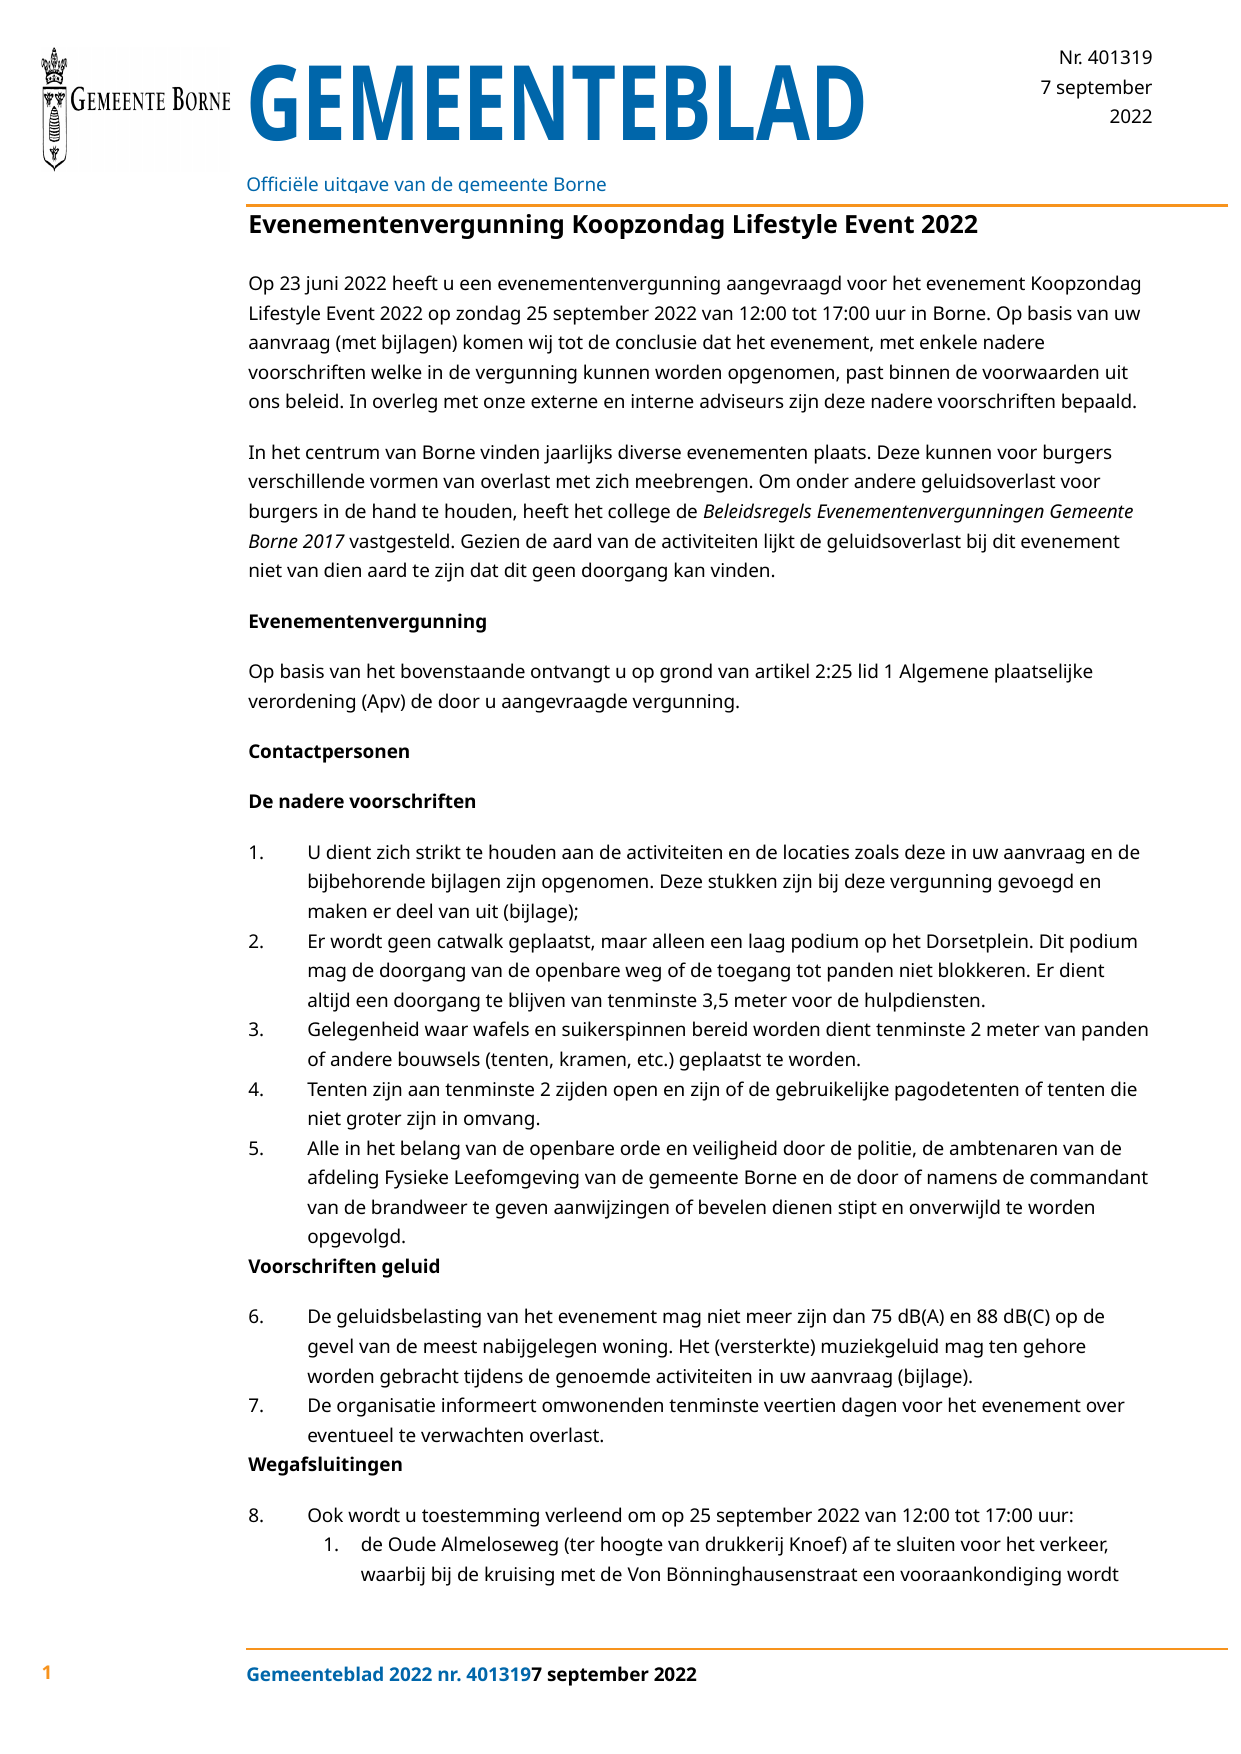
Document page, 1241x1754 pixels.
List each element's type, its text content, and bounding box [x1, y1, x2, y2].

list Tenten zijn aan tenminste 2 zijden open en zijn of de gebruikelijke pagodetenten of tenten die niet groter zijn in omvang. [248, 1076, 1152, 1131]
text In het centrum van Borne vinden jaarlijks diverse evenementen plaats. Deze kunnen voor burgers verschillende vormen van overlast met zich meebrengen. Om onder andere geluidsoverlast voor burgers in de hand te houden, heeft het college de Beleidsregels Evenementenvergunningen Gemeente Borne 2017 vastgesteld. Gezien de aard van de activiteiten lijkt de geluidsoverlast bij dit evenement niet van dien aard te zijn dat dit geen doorgang kan vinden. [248, 439, 1152, 583]
text Evenementenvergunning [248, 608, 1152, 633]
list De organisatie informeert omwonenden tenminste veertien dagen voor het evenement over eventueel te verwachten overlast. [248, 1392, 1152, 1448]
list Gelegenheid waar wafels en suikerspinnen bereid worden dient tenminste 2 meter van panden of andere bouwsels (tenten, kramen, etc.) geplaatst te worden. [248, 1017, 1152, 1072]
text Op basis van het bovenstaande ontvangt u op grond van artikel 2:25 lid 1 Algemene plaatselijke verordening (Apv) de door u aangevraagde vergunning. [248, 658, 1152, 713]
text De nadere voorschriften [248, 789, 1152, 814]
list U dient zich strikt te houden aan de activiteiten en de locaties zoals deze in uw aanvraag en de bijbehorende bijlagen zijn opgenomen. Deze stukken zijn bij deze vergunning gevoegd en maken er deel van uit (bijlage); [248, 839, 1152, 924]
text Evenementenvergunning Koopzondag Lifestyle Event 2022 [248, 207, 1152, 241]
list Ook wordt u toestemming verleend om op 25 september 2022 van 12:00 tot 17:00 uur: [248, 1502, 1152, 1528]
text Voorschriften geluid [248, 1253, 1152, 1279]
list de Oude Almeloseweg (ter hoogte van drukkerij Knoef) af te sluiten voor het verkeer, waarbij bij de kruising met de Von Bönninghausenstraat een vooraankondiging wordt [323, 1532, 1152, 1587]
text Op 23 juni 2022 heeft u een evenementenvergunning aangevraagd voor het evenement Koopzondag Lifestyle Event 2022 op zondag 25 september 2022 van 12:00 tot 17:00 uur in Borne. Op basis van uw aanvraag (met bijlagen) komen wij tot de conclusie dat het evenement, met enkele nadere voorschriften welke in de vergunning kunnen worden opgenomen, past binnen de voorwaarden uit ons beleid. In overleg met onze externe en interne adviseurs zijn deze nadere voorschriften bepaald. [248, 270, 1152, 414]
list Alle in het belang van de openbare orde en veiligheid door de politie, de ambtenaren van de afdeling Fysieke Leefomgeving van de gemeente Borne en de door of namens de commandant van de brandweer te geven aanwijzingen of bevelen dienen stipt en onverwijld te worden opgevolgd. [248, 1135, 1152, 1249]
text Wegafsluitingen [248, 1452, 1152, 1477]
list De geluidsbelasting van het evenement mag niet meer zijn dan 75 dB(A) en 88 dB(C) op de gevel van de meest nabijgelegen woning. Het (versterkte) muziekgeluid mag ten gehore worden gebracht tijdens de genoemde activiteiten in uw aanvraag (bijlage). [248, 1304, 1152, 1388]
list Er wordt geen catwalk geplaatst, maar alleen een laag podium op het Dorsetplein. Dit podium mag de doorgang van de openbare weg of de toegang tot panden niet blokkeren. Er dient altijd een doorgang te blijven van tenminste 3,5 meter voor de hulpdiensten. [248, 928, 1152, 1013]
text Contactpersonen [248, 738, 1152, 764]
picture [41, 47, 231, 172]
